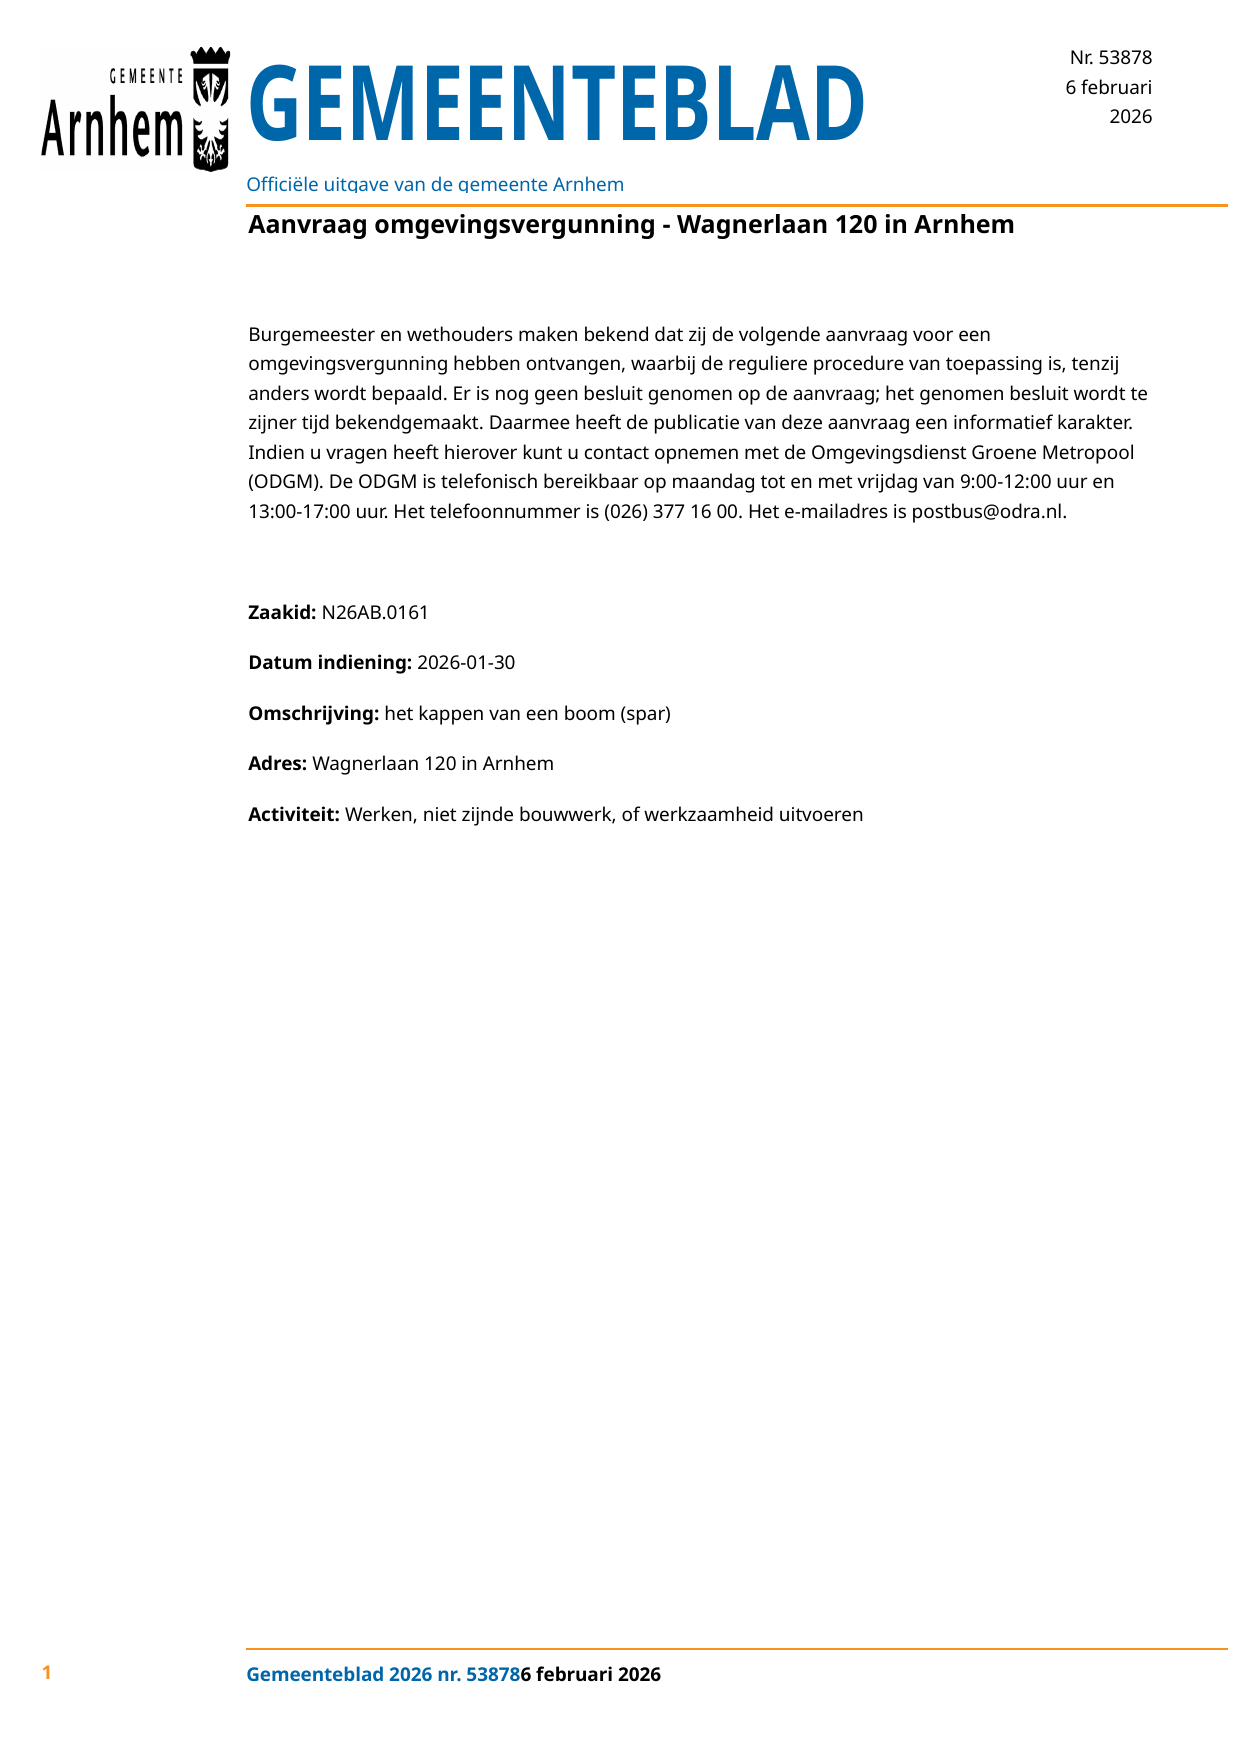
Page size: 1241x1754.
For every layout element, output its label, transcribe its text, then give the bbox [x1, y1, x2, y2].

text Aanvraag omgevingsvergunning - Wagnerlaan 120 in Arnhem [248, 207, 1152, 241]
text Adres: Wagnerlaan 120 in Arnhem [248, 750, 1152, 776]
text Zaakid: N26AB.0161 [248, 599, 1152, 625]
text Activiteit: Werken, niet zijnde bouwwerk, of werkzaamheid uitvoeren [248, 801, 1152, 826]
picture [41, 47, 231, 172]
text Datum indiening: 2026-01-30 [248, 649, 1152, 675]
text Omschrijving: het kappen van een boom (spar) [248, 700, 1152, 726]
text Burgemeester en wethouders maken bekend dat zij de volgende aanvraag voor een omgevingsvergunning hebben ontvangen, waarbij de reguliere procedure van toepassing is, tenzij anders wordt bepaald. Er is nog geen besluit genomen op de aanvraag; het genomen besluit wordt te zijner tijd bekendgemaakt. Daarmee heeft de publicatie van deze aanvraag een informatief karakter. Indien u vragen heeft hierover kunt u contact opnemen met de Omgevingsdienst Groene Metropool (ODGM). De ODGM is telefonisch bereikbaar op maandag tot en met vrijdag van 9:00-12:00 uur en 13:00-17:00 uur. Het telefoonnummer is (026) 377 16 00. Het e-mailadres is postbus@odra.nl. [248, 321, 1152, 524]
